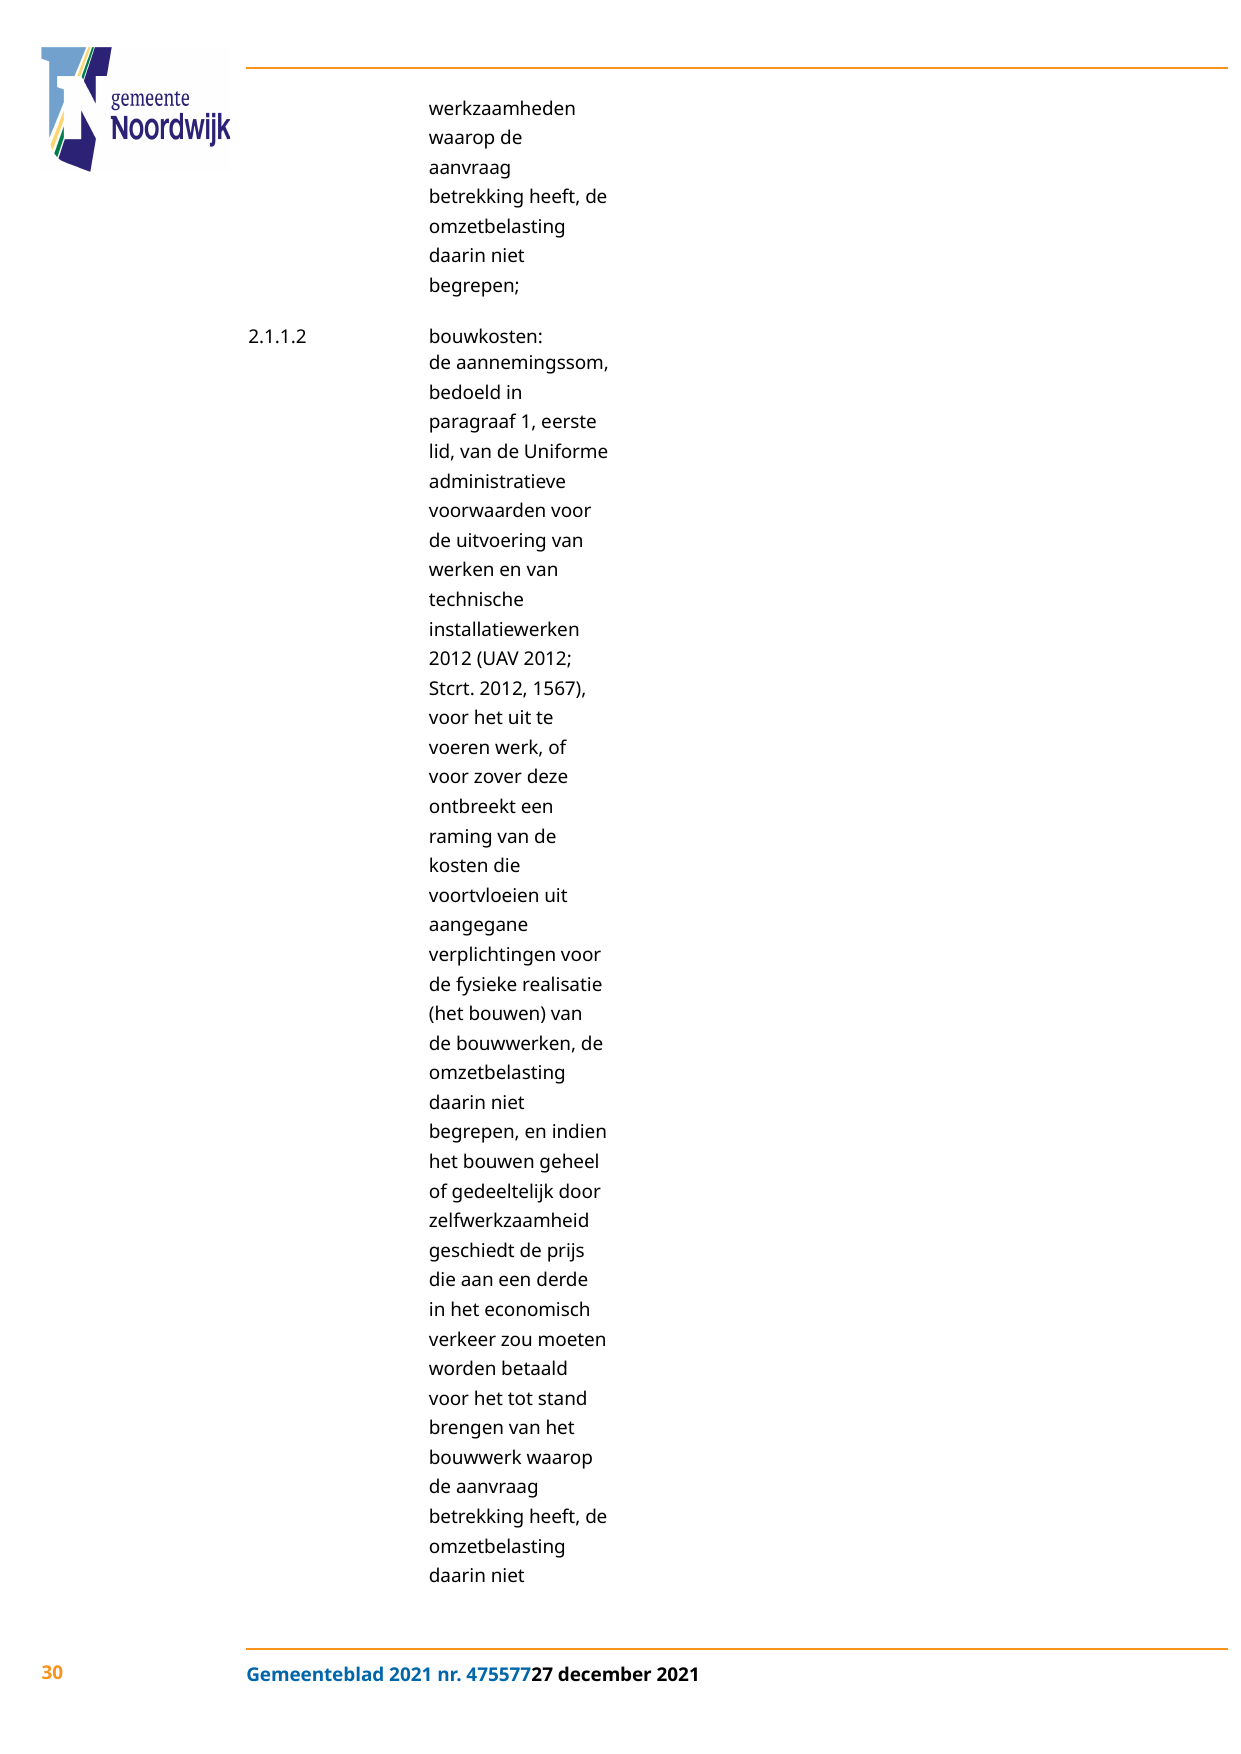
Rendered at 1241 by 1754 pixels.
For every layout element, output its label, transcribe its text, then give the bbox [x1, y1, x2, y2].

table_cell [609, 95, 971, 298]
table_cell 2.1.1.2 [248, 324, 429, 349]
table_cell [971, 95, 1152, 298]
table_cell [971, 298, 1152, 324]
table_cell werkzaamheden waarop de aanvraag betrekking heeft, de omzetbelasting daarin niet begrepen; [429, 95, 609, 298]
table_cell [609, 298, 971, 324]
picture [41, 47, 231, 172]
table_cell de aannemingssom, bedoeld in paragraaf 1, eerste lid, van de Uniforme administratieve voorwaarden voor de uitvoering van werken en van technische installatiewerken 2012 (UAV 2012; Stcrt. 2012, 1567), voor het uit te voeren werk, of voor zover deze ontbreekt een raming van de kosten die voortvloeien uit aangegane verplichtingen voor de fysieke realisatie (het bouwen) van de bouwwerken, de omzetbelasting daarin niet begrepen, en indien het bouwen geheel of gedeeltelijk door zelfwerkzaamheid geschiedt de prijs die aan een derde in het economisch verkeer zou moeten worden betaald voor het tot stand brengen van het bouwwerk waarop de aanvraag betrekking heeft, de omzetbelasting daarin niet [429, 350, 609, 1588]
table_cell [429, 298, 609, 324]
table_cell bouwkosten: [429, 324, 609, 349]
table_cell [971, 350, 1152, 1588]
table_cell [609, 324, 971, 349]
table_cell [248, 95, 429, 298]
table_cell [971, 324, 1152, 349]
table_cell [609, 350, 971, 1588]
table_cell [248, 350, 429, 1588]
table_cell [248, 298, 429, 324]
